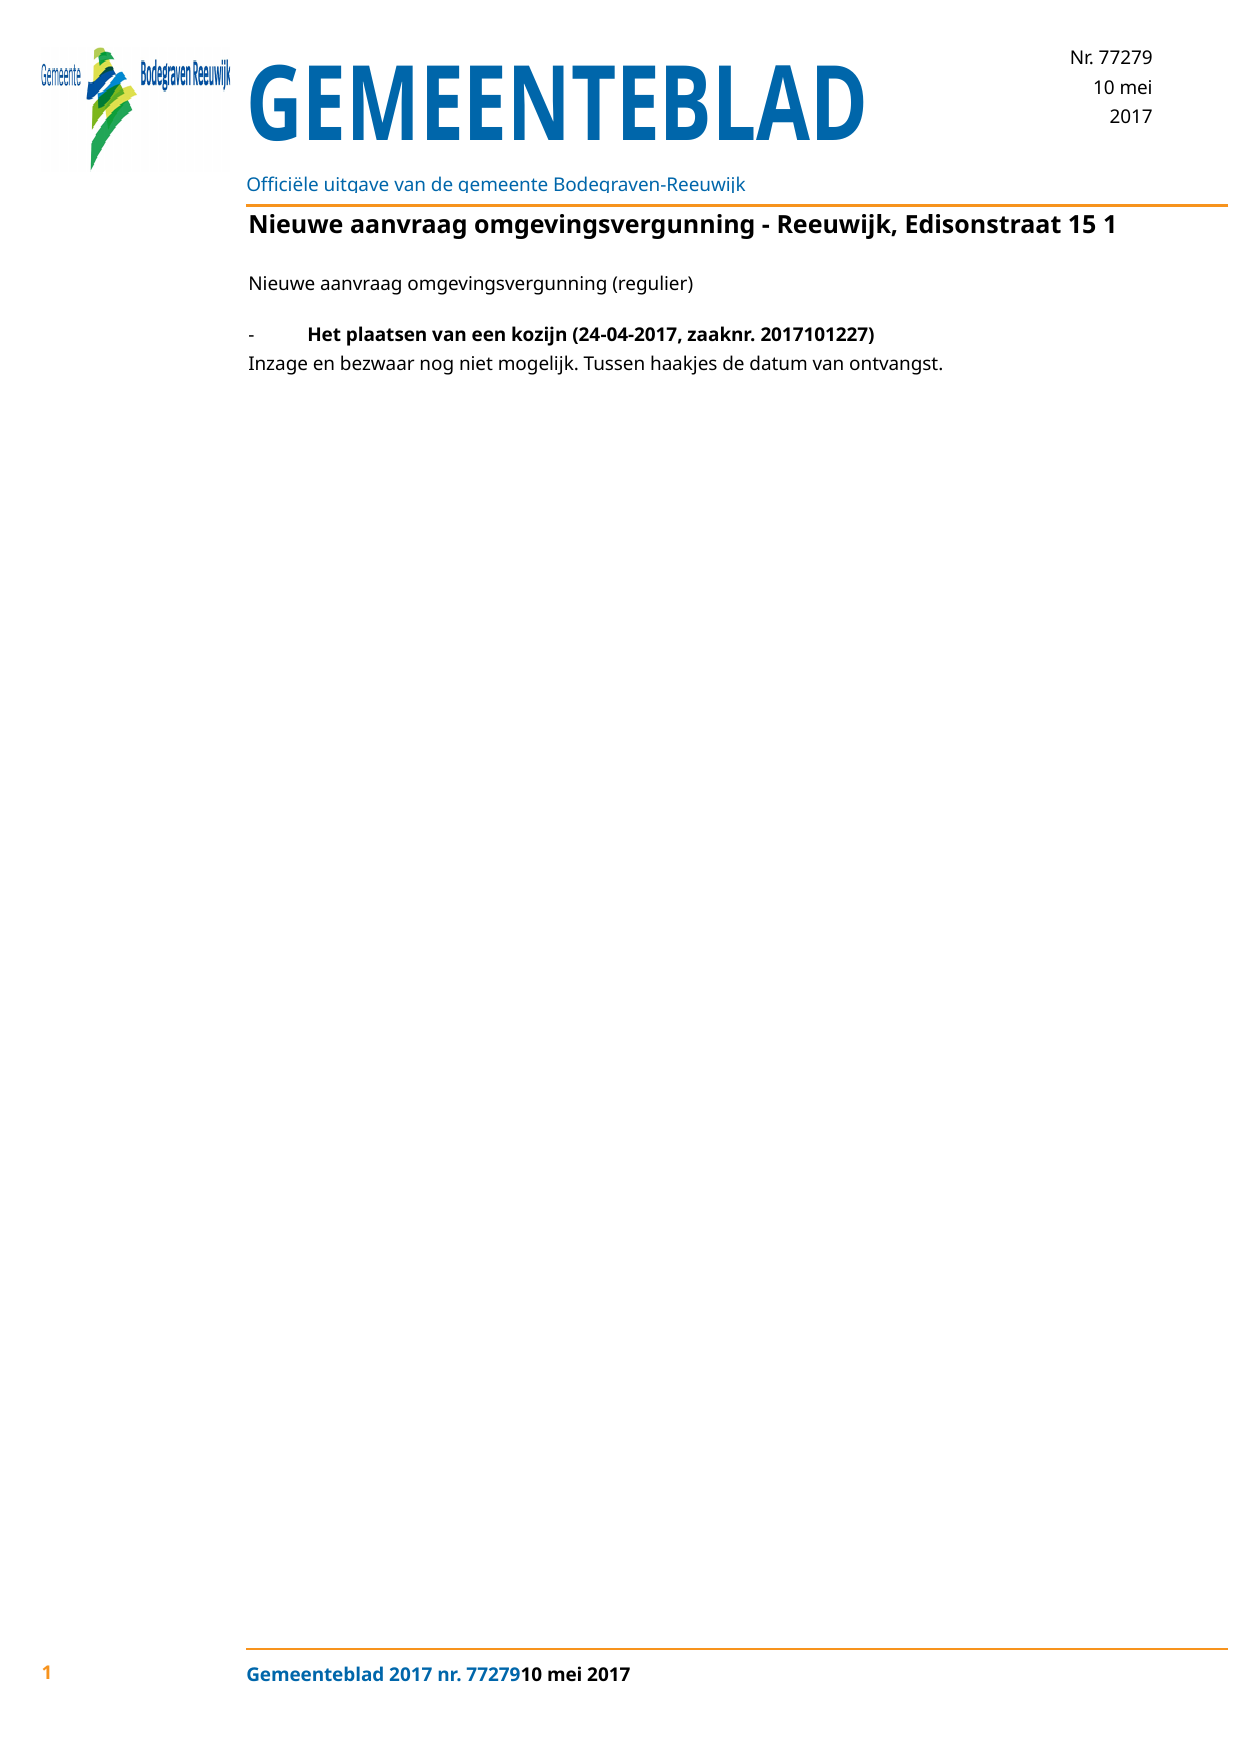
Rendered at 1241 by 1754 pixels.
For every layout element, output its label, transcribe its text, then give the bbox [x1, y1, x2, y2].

text Nieuwe aanvraag omgevingsvergunning - Reeuwijk, Edisonstraat 15 1 [248, 207, 1152, 241]
picture [41, 47, 231, 172]
text Inzage en bezwaar nog niet mogelijk. Tussen haakjes de datum van ontvangst. [248, 350, 1152, 376]
text Nieuwe aanvraag omgevingsvergunning (regulier) [248, 270, 1152, 296]
list Het plaatsen van een kozijn (24‑04‑2017, zaaknr. 2017101227) [248, 321, 1152, 346]
